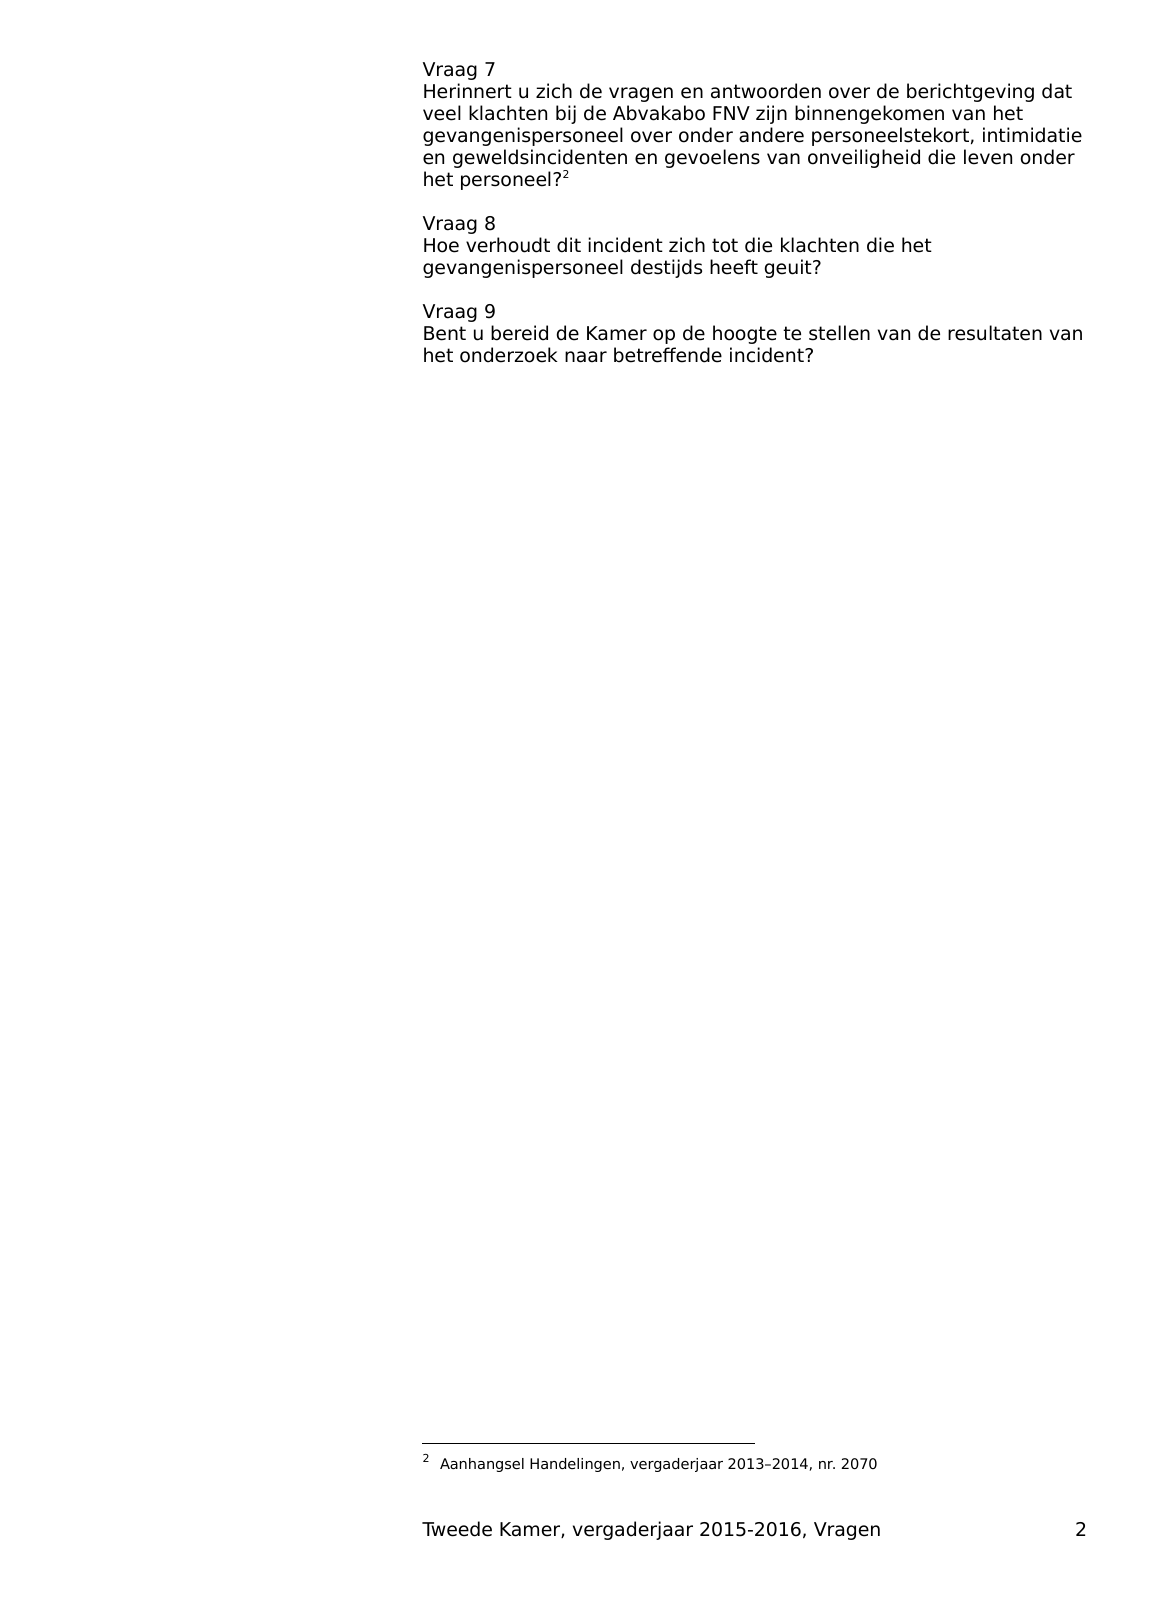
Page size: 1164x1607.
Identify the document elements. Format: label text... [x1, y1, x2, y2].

text Vraag 9 [422, 301, 1087, 323]
text Vraag 8 [422, 213, 1087, 235]
text Herinnert u zich de vragen en antwoorden over de berichtgeving dat veel klachten bij de Abvakabo FNV zijn binnengekomen van het gevangenispersoneel over onder andere personeelstekort, intimidatie en geweldsincidenten en gevoelens van onveiligheid die leven onder het personeel? [422, 81, 1087, 191]
text Vraag 7 [422, 59, 1087, 81]
text Aanhangsel Handelingen, vergaderjaar 2013–2014, nr. 2070 [422, 1452, 1087, 1474]
text Bent u bereid de Kamer op de hoogte te stellen van de resultaten van het onderzoek naar betreffende incident? [422, 323, 1087, 367]
text Hoe verhoudt dit incident zich tot die klachten die het gevangenispersoneel destijds heeft geuit? [422, 235, 1087, 279]
